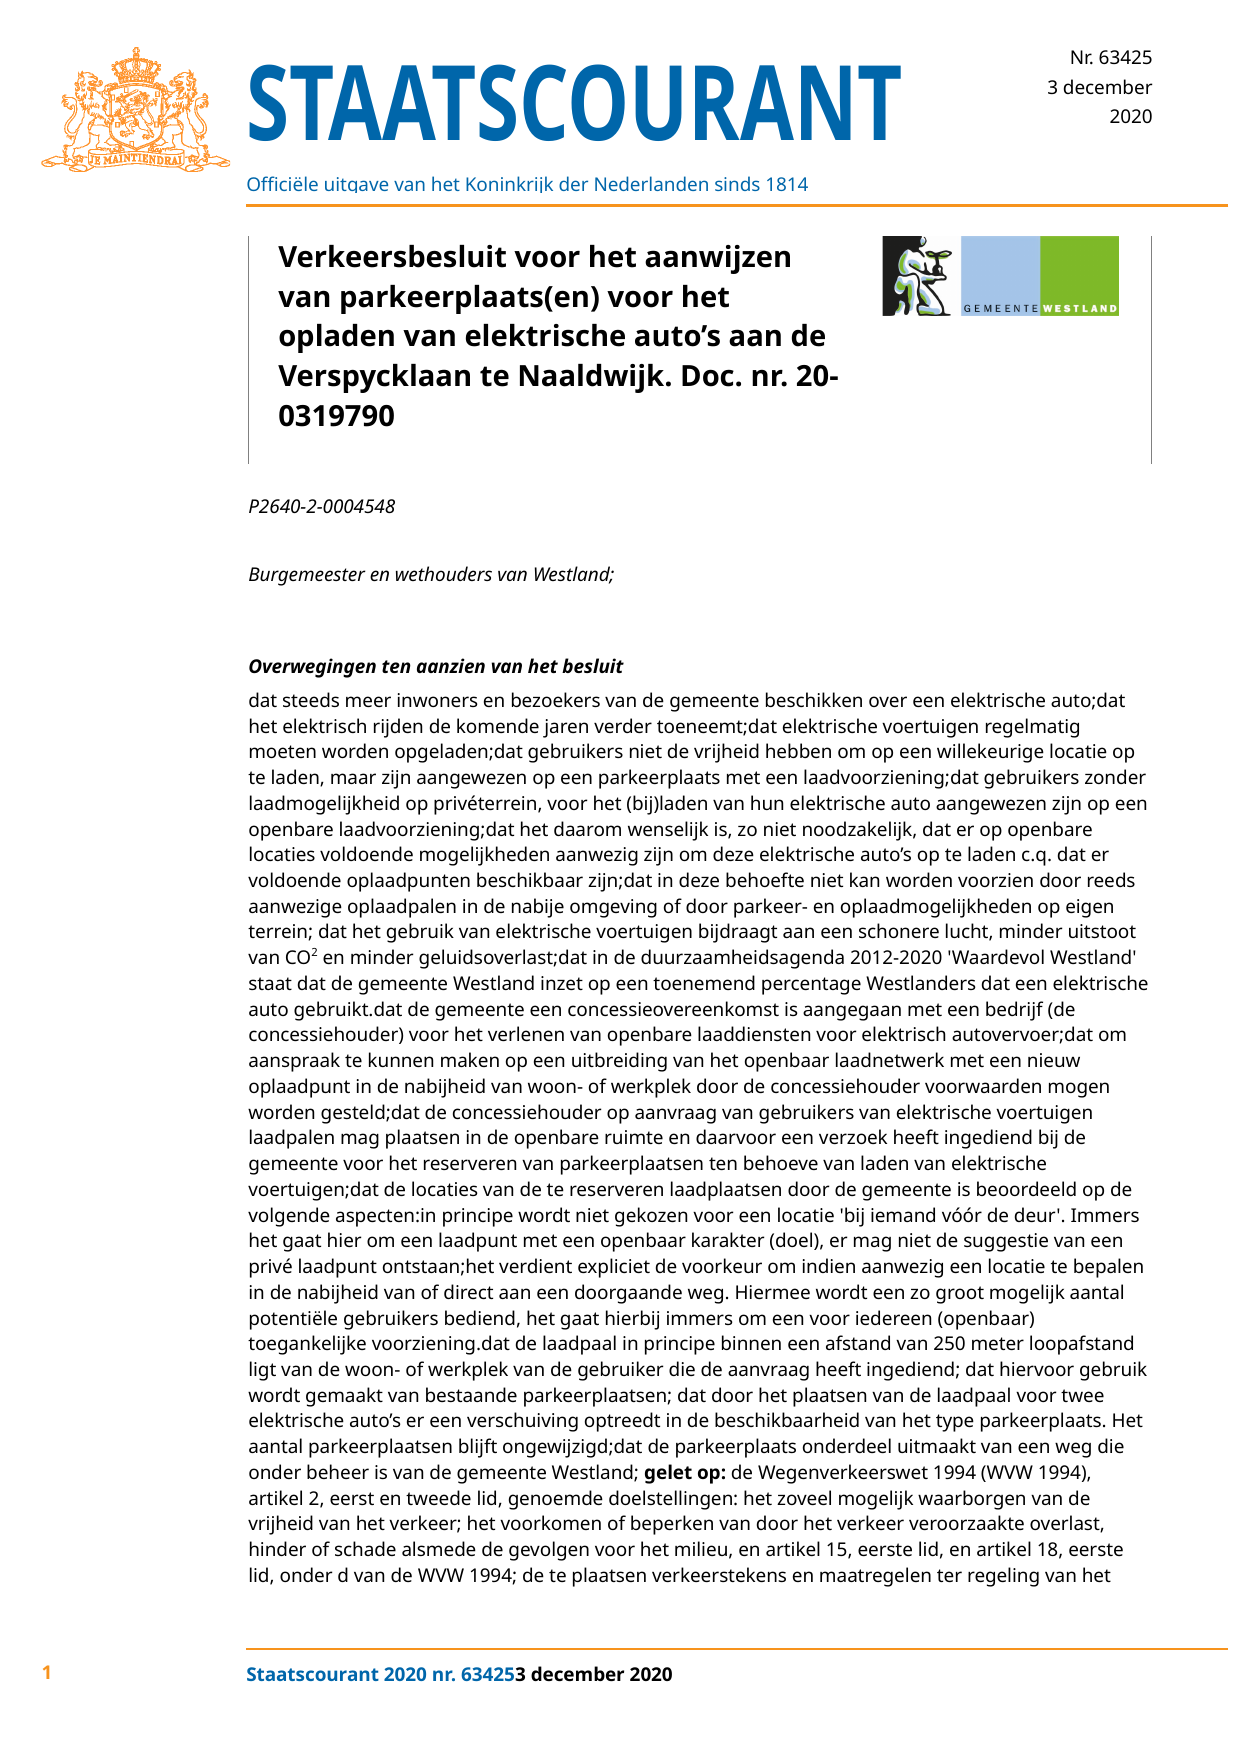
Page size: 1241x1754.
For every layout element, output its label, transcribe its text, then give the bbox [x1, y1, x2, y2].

picture [882, 236, 1119, 316]
text Overwegingen ten aanzien van het besluit [248, 653, 1152, 679]
table_header Verkeersbesluit voor het aanwijzen van parkeerplaats(en) voor het opladen van elektrische auto’s aan de Verspycklaan te Naaldwijk. Doc. nr. 20-0319790 [249, 236, 850, 464]
picture [41, 47, 231, 172]
text Burgemeester en wethouders van Westland; [248, 561, 1152, 587]
table_header [850, 236, 1151, 464]
text P2640-2-0004548 [248, 493, 1152, 519]
text dat steeds meer inwoners en bezoekers van de gemeente beschikken over een elektrische auto;dat het elektrisch rijden de komende jaren verder toeneemt;dat elektrische voertuigen regelmatig moeten worden opgeladen;dat gebruikers niet de vrijheid hebben om op een willekeurige locatie op te laden, maar zijn aangewezen op een parkeerplaats met een laadvoorziening;dat gebruikers zonder laadmogelijkheid op privéterrein, voor het (bij)laden van hun elektrische auto aangewezen zijn op een openbare laadvoorziening;dat het daarom wenselijk is, zo niet noodzakelijk, dat er op openbare locaties voldoende mogelijkheden aanwezig zijn om deze elektrische auto’s op te laden c.q. dat er voldoende oplaadpunten beschikbaar zijn;dat in deze behoefte niet kan worden voorzien door reeds aanwezige oplaadpalen in de nabije omgeving of door parkeer- en oplaadmogelijkheden op eigen terrein; dat het gebruik van elektrische voertuigen bijdraagt aan een schonere lucht, minder uitstoot van CO2 en minder geluidsoverlast;dat in de duurzaamheidsagenda 2012-2020 'Waardevol Westland' staat dat de gemeente Westland inzet op een toenemend percentage Westlanders dat een elektrische auto gebruikt.dat de gemeente een concessieovereenkomst is aangegaan met een bedrijf (de concessiehouder) voor het verlenen van openbare laaddiensten voor elektrisch autovervoer;dat om aanspraak te kunnen maken op een uitbreiding van het openbaar laadnetwerk met een nieuw oplaadpunt in de nabijheid van woon- of werkplek door de concessiehouder voorwaarden mogen worden gesteld;dat de concessiehouder op aanvraag van gebruikers van elektrische voertuigen laadpalen mag plaatsen in de openbare ruimte en daarvoor een verzoek heeft ingediend bij de gemeente voor het reserveren van parkeerplaatsen ten behoeve van laden van elektrische voertuigen;dat de locaties van de te reserveren laadplaatsen door de gemeente is beoordeeld op de volgende aspecten:in principe wordt niet gekozen voor een locatie 'bij iemand vóór de deur'. Immers het gaat hier om een laadpunt met een openbaar karakter (doel), er mag niet de suggestie van een privé laadpunt ontstaan;het verdient expliciet de voorkeur om indien aanwezig een locatie te bepalen in de nabijheid van of direct aan een doorgaande weg. Hiermee wordt een zo groot mogelijk aantal potentiële gebruikers bediend, het gaat hierbij immers om een voor iedereen (openbaar) toegankelijke voorziening.dat de laadpaal in principe binnen een afstand van 250 meter loopafstand ligt van de woon- of werkplek van de gebruiker die de aanvraag heeft ingediend; dat hiervoor gebruik wordt gemaakt van bestaande parkeerplaatsen; dat door het plaatsen van de laadpaal voor twee elektrische auto’s er een verschuiving optreedt in de beschikbaarheid van het type parkeerplaats. Het aantal parkeerplaatsen blijft ongewijzigd;dat de parkeerplaats onderdeel uitmaakt van een weg die onder beheer is van de gemeente Westland; gelet op: de Wegenverkeerswet 1994 (WVW 1994), artikel 2, eerst en tweede lid, genoemde doelstellingen: het zoveel mogelijk waarborgen van de vrijheid van het verkeer; het voorkomen of beperken van door het verkeer veroorzaakte overlast, hinder of schade alsmede de gevolgen voor het milieu, en artikel 15, eerste lid, en artikel 18, eerste lid, onder d van de WVW 1994; de te plaatsen verkeerstekens en maatregelen ter regeling van het [248, 687, 1152, 1588]
